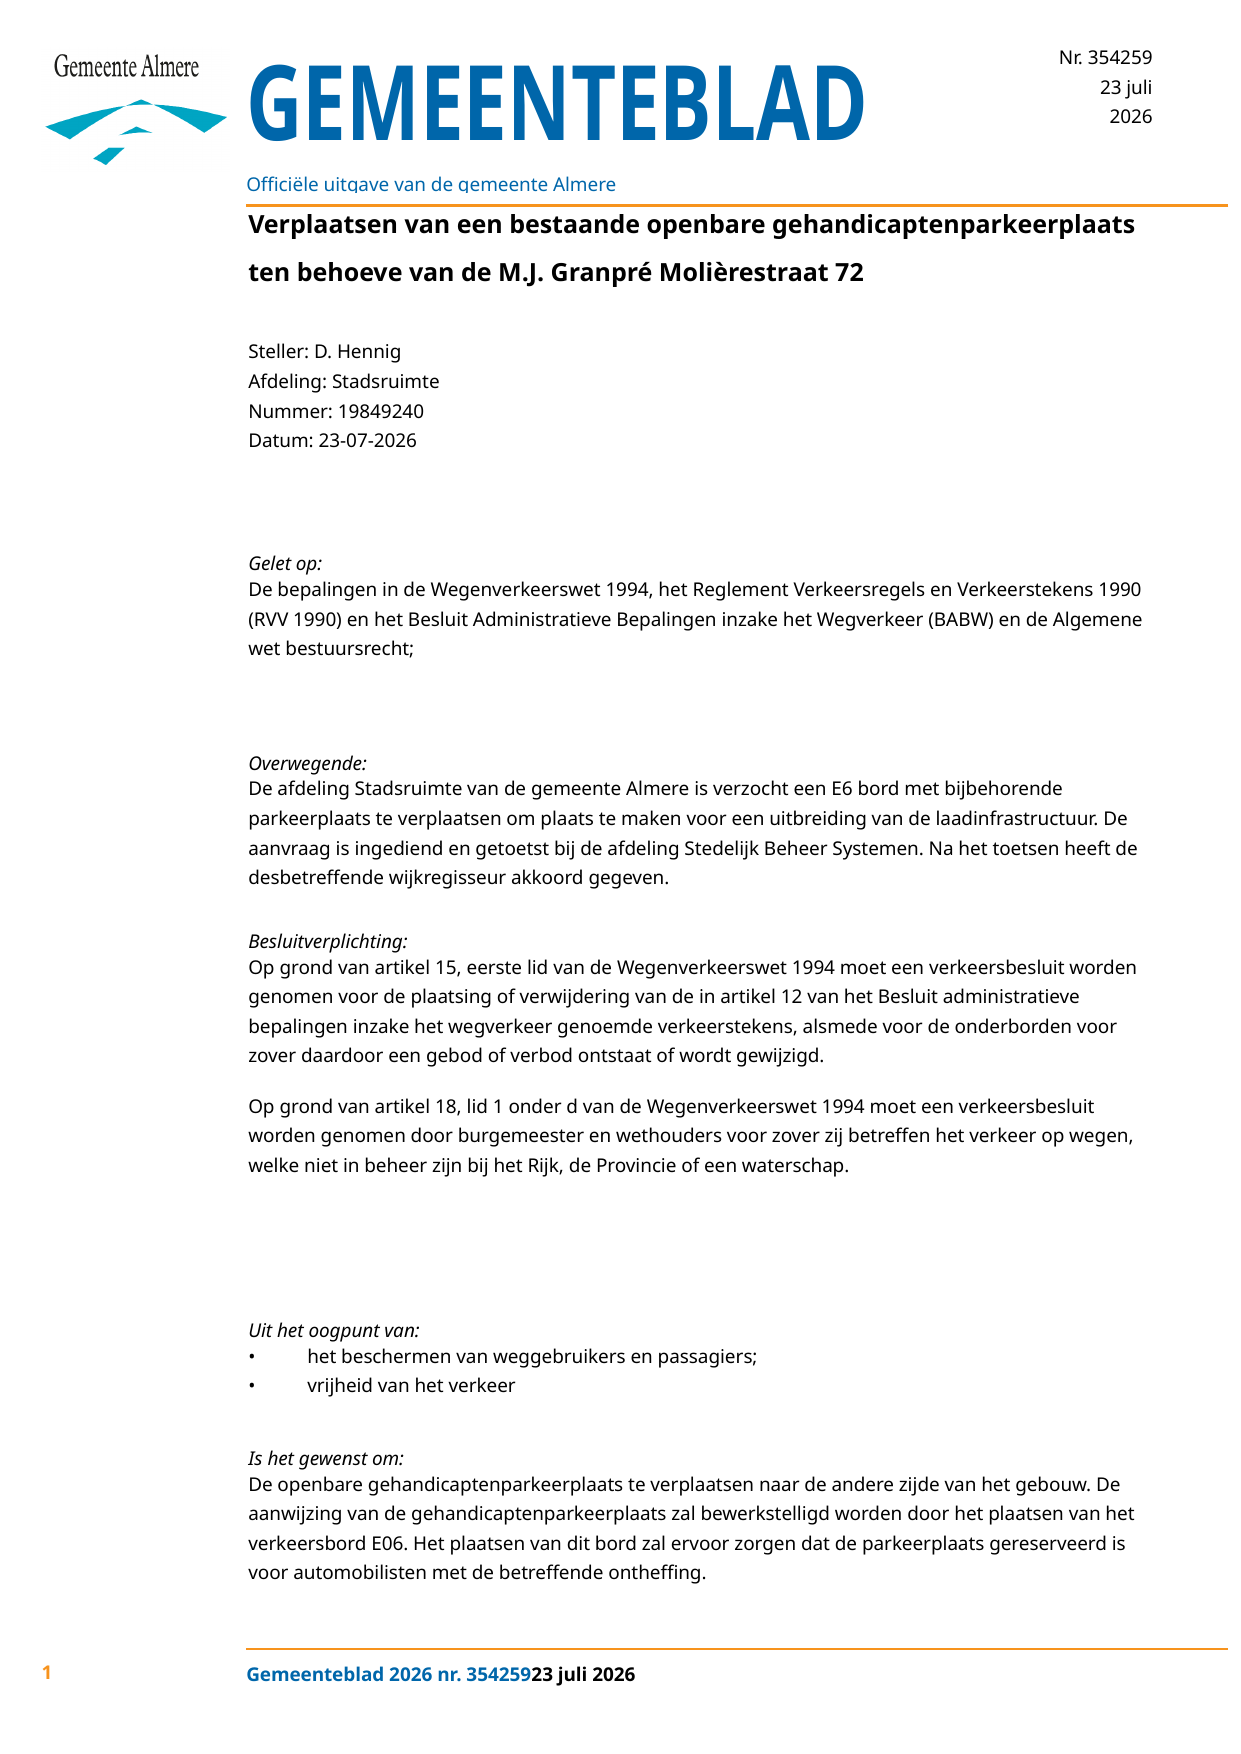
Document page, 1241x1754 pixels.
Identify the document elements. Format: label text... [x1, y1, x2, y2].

list vrijheid van het verkeer [248, 1372, 1152, 1398]
text Overwegende: [248, 750, 1152, 776]
text De afdeling Stadsruimte van de gemeente Almere is verzocht een E6 bord met bijbehorende parkeerplaats te verplaatsen om plaats te maken voor een uitbreiding van de laadinfrastructuur. De aanvraag is ingediend en getoetst bij de afdeling Stedelijk Beheer Systemen. Na het toetsen heeft de desbetreffende wijkregisseur akkoord gegeven. [248, 776, 1152, 890]
text Is het gewenst om: [248, 1445, 1152, 1471]
picture [41, 47, 231, 172]
text Nummer: 19849240 [248, 398, 1152, 423]
list het beschermen van weggebruikers en passagiers; [248, 1343, 1152, 1368]
text De openbare gehandicaptenparkeerplaats te verplaatsen naar de andere zijde van het gebouw. De aanwijzing van de gehandicaptenparkeerplaats zal bewerkstelligd worden door het plaatsen van het verkeersbord E06. Het plaatsen van dit bord zal ervoor zorgen dat de parkeerplaats gereserveerd is voor automobilisten met de betreffende ontheffing. [248, 1471, 1152, 1585]
text Verplaatsen van een bestaande openbare gehandicaptenparkeerplaats ten behoeve van de M.J. Granpré Molièrestraat 72 [248, 207, 1152, 288]
text Gelet op: [248, 551, 1152, 576]
text De bepalingen in de Wegenverkeerswet 1994, het Reglement Verkeersregels en Verkeerstekens 1990 (RVV 1990) en het Besluit Administratieve Bepalingen inzake het Wegverkeer (BABW) en de Algemene wet bestuursrecht; [248, 576, 1152, 661]
text Steller: D. Hennig [248, 339, 1152, 364]
text Afdeling: Stadsruimte [248, 368, 1152, 394]
text Op grond van artikel 18, lid 1 onder d van de Wegenverkeerswet 1994 moet een verkeersbesluit worden genomen door burgemeester en wethouders voor zover zij betreffen het verkeer op wegen, welke niet in beheer zijn bij het Rijk, de Provincie of een waterschap. [248, 1093, 1152, 1178]
text Datum: 23-07-2026 [248, 427, 1152, 453]
text Besluitverplichting: [248, 928, 1152, 954]
text Uit het oogpunt van: [248, 1317, 1152, 1343]
text Op grond van artikel 15, eerste lid van de Wegenverkeerswet 1994 moet een verkeersbesluit worden genomen voor de plaatsing of verwijdering van de in artikel 12 van het Besluit administratieve bepalingen inzake het wegverkeer genoemde verkeerstekens, alsmede voor de onderborden voor zover daardoor een gebod of verbod ontstaat of wordt gewijzigd. [248, 954, 1152, 1068]
